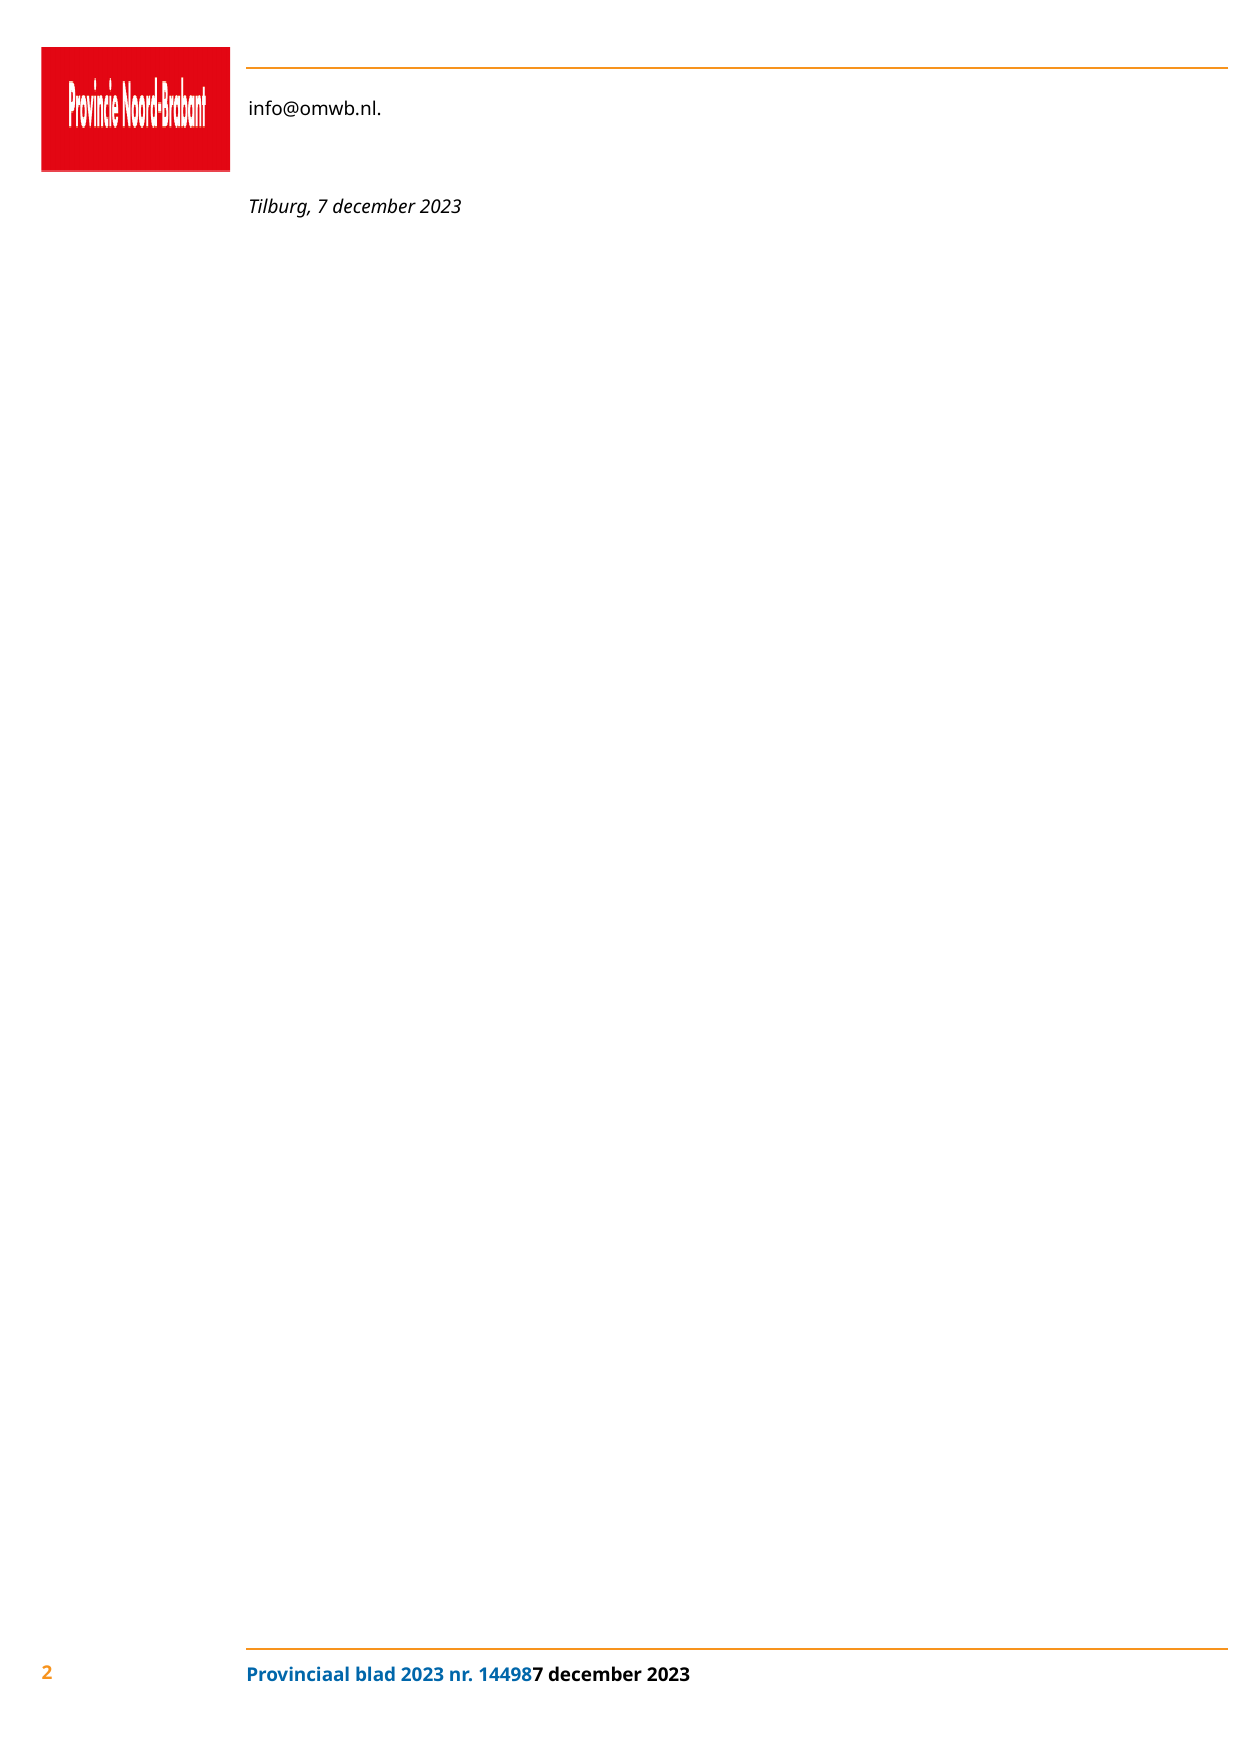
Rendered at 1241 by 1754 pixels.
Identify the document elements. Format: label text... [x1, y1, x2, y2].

text Tilburg, 7 december 2023 [248, 193, 1152, 219]
picture [41, 47, 231, 172]
text info@omwb.nl. [248, 95, 1152, 121]
